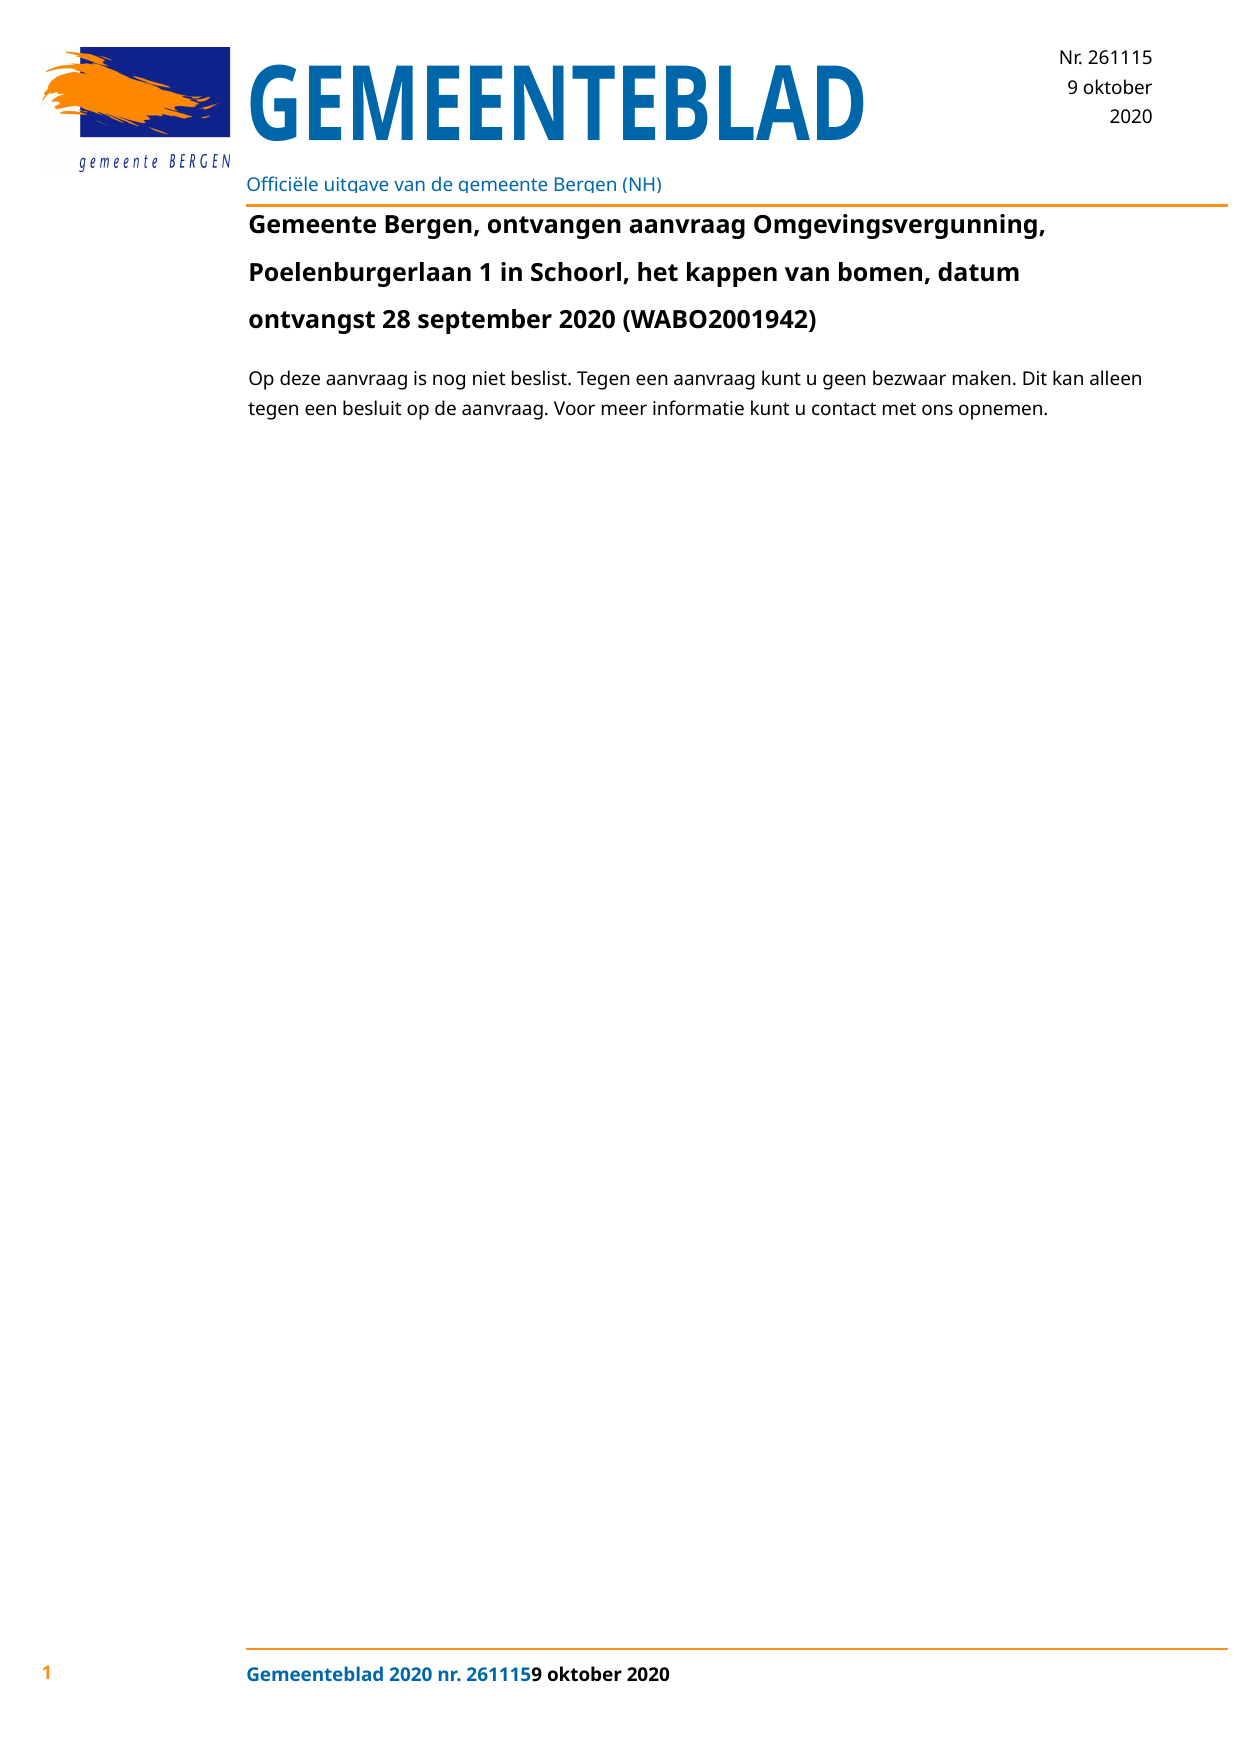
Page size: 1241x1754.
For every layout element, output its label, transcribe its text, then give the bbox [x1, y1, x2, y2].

text Gemeente Bergen, ontvangen aanvraag Omgevingsvergunning, Poelenburgerlaan 1 in Schoorl, het kappen van bomen, datum ontvangst 28 september 2020 (WABO2001942) [248, 207, 1152, 336]
picture [41, 47, 231, 172]
text Op deze aanvraag is nog niet beslist. Tegen een aanvraag kunt u geen bezwaar maken. Dit kan alleen tegen een besluit op de aanvraag. Voor meer informatie kunt u contact met ons opnemen. [248, 366, 1152, 421]
